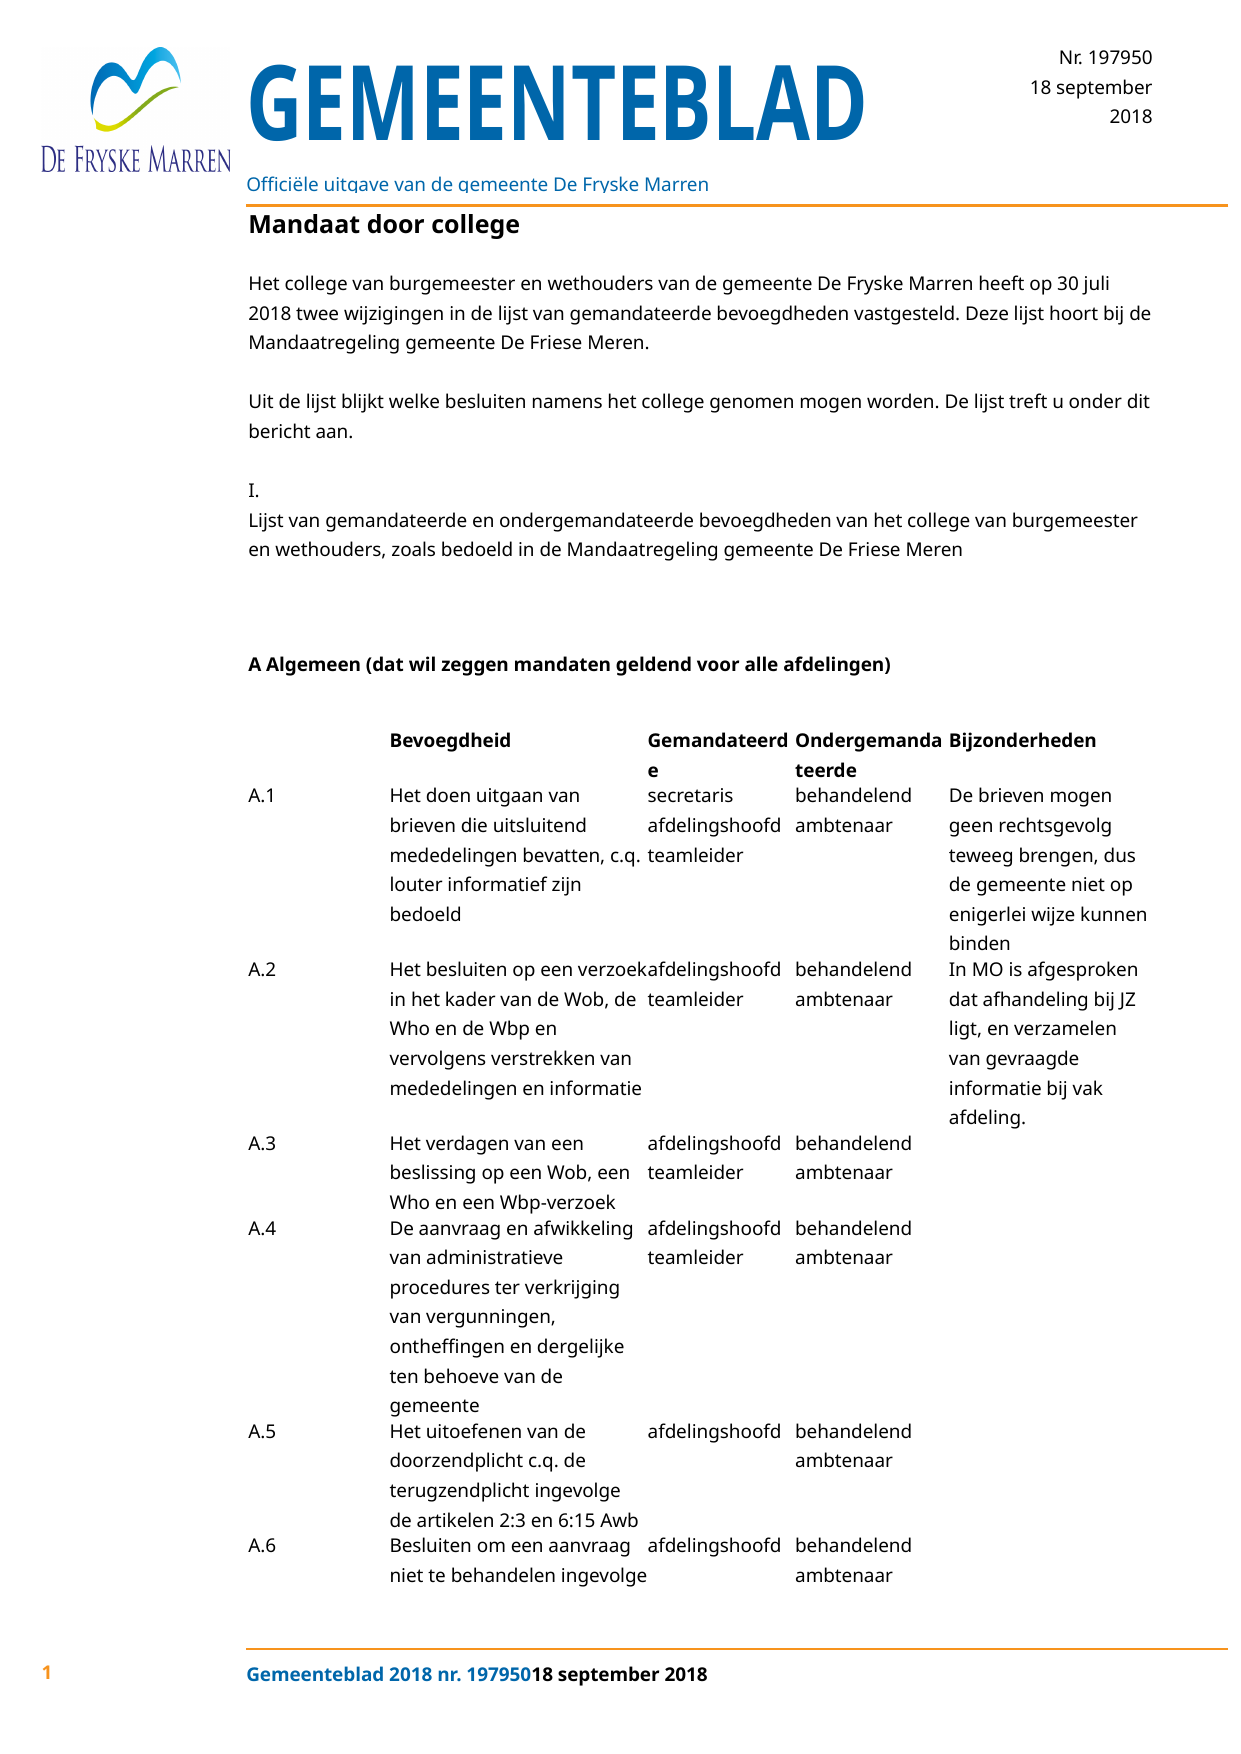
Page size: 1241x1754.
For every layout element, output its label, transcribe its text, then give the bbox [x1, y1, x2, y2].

table_cell In MO is afgesproken dat afhandeling bij JZ ligt, en verzamelen van gevraagde informatie bij vak afdeling. [949, 956, 1152, 1130]
table_cell behandelend ambtenaar [795, 956, 949, 1130]
table_cell A.5 [248, 1418, 389, 1533]
table_header [248, 728, 389, 783]
table_header Bijzonderheden [949, 728, 1152, 783]
text Lijst van gemandateerde en ondergemandateerde bevoegdheden van het college van burgemeester en wethouders, zoals bedoeld in de Mandaatregeling gemeente De Friese Meren [248, 507, 1152, 562]
text Mandaat door college [248, 207, 1152, 241]
table_cell behandelend ambtenaar [795, 1130, 949, 1215]
table_cell afdelingshoofd [648, 1418, 795, 1533]
text Het college van burgemeester en wethouders van de gemeente De Fryske Marren heeft op 30 juli 2018 twee wijzigingen in de lijst van gemandateerde bevoegdheden vastgesteld. Deze lijst hoort bij de Mandaatregeling gemeente De Friese Meren. [248, 270, 1152, 355]
table_header Bevoegdheid [389, 728, 647, 783]
table_cell [949, 1418, 1152, 1533]
table_cell Besluiten om een aanvraag niet te behandelen ingevolge [389, 1533, 647, 1588]
table_cell Het uitoefenen van de doorzendplicht c.q. de terugzendplicht ingevolge de artikelen 2:3 en 6:15 Awb [389, 1418, 647, 1533]
table_cell A.6 [248, 1533, 389, 1588]
table_cell Het doen uitgaan van brieven die uitsluitend mededelingen bevatten, c.q. louter informatief zijn bedoeld [389, 783, 647, 956]
picture [41, 47, 231, 172]
table_cell behandelend ambtenaar [795, 783, 949, 956]
table_cell A.1 [248, 783, 389, 956]
table_cell afdelingshoofd teamleider [648, 1215, 795, 1418]
table_cell De brieven mogen geen rechtsgevolg teweeg brengen, dus de gemeente niet op enigerlei wijze kunnen binden [949, 783, 1152, 956]
table_cell De aanvraag en afwikkeling van administratieve procedures ter verkrijging van vergunningen, ontheffingen en dergelijke ten behoeve van de gemeente [389, 1215, 647, 1418]
table_cell [949, 1533, 1152, 1588]
text I. [248, 477, 1152, 503]
text A Algemeen (dat wil zeggen mandaten geldend voor alle afdelingen) [248, 649, 1152, 678]
table_cell behandelend ambtenaar [795, 1215, 949, 1418]
table_header Ondergemandateerde [795, 728, 949, 783]
table_cell behandelend ambtenaar [795, 1533, 949, 1588]
table_cell afdelingshoofd teamleider [648, 956, 795, 1130]
table_cell Het besluiten op een verzoek in het kader van de Wob, de Who en de Wbp en vervolgens verstrekken van mededelingen en informatie [389, 956, 647, 1130]
table_cell Het verdagen van een beslissing op een Wob, een Who en een Wbp-verzoek [389, 1130, 647, 1215]
table_cell afdelingshoofd teamleider [648, 1130, 795, 1215]
table_cell [949, 1130, 1152, 1215]
table_cell A.2 [248, 956, 389, 1130]
table_cell [949, 1215, 1152, 1418]
table_cell A.3 [248, 1130, 389, 1215]
table_header Gemandateerde [648, 728, 795, 783]
table_cell A.4 [248, 1215, 389, 1418]
table_cell afdelingshoofd [648, 1533, 795, 1588]
table_cell behandelend ambtenaar [795, 1418, 949, 1533]
table_cell secretaris afdelingshoofd teamleider [648, 783, 795, 956]
text Uit de lijst blijkt welke besluiten namens het college genomen mogen worden. De lijst treft u onder dit bericht aan. [248, 389, 1152, 444]
